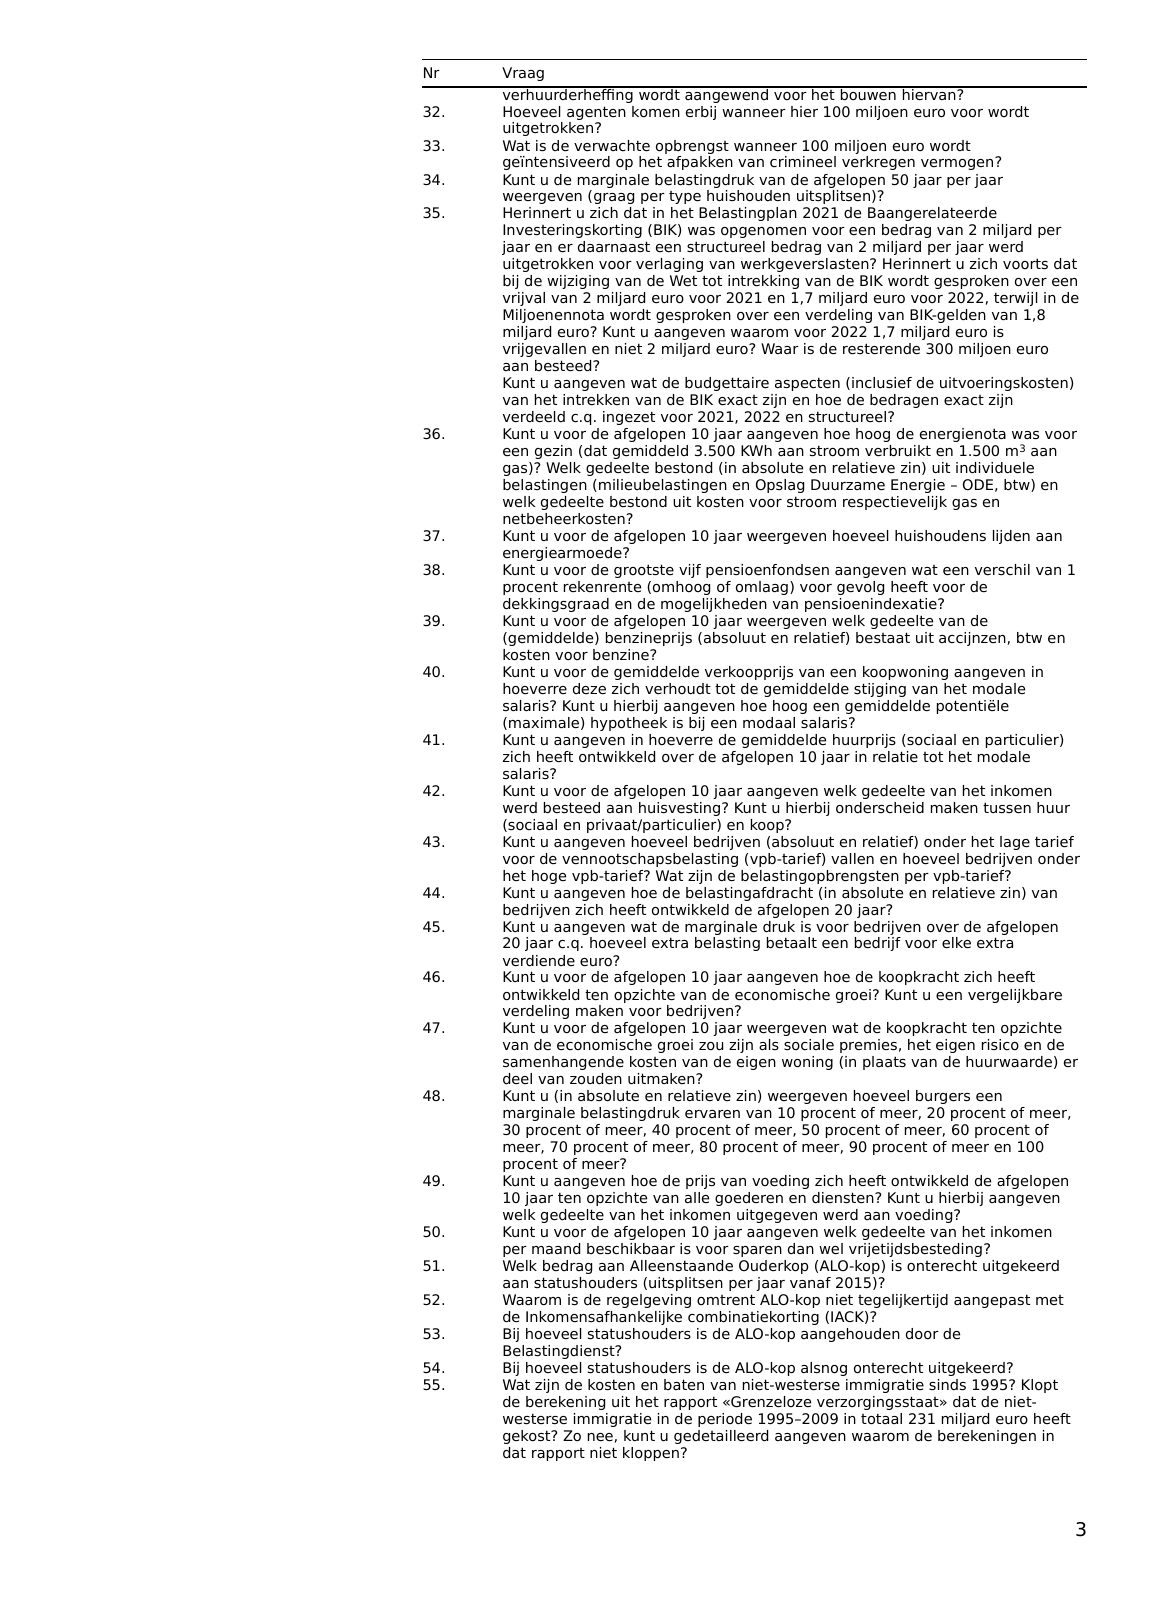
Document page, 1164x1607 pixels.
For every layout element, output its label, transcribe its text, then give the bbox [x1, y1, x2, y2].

table_cell Kunt u voor de gemiddelde verkoopprijs van een koopwoning aangeven in hoeverre deze zich verhoudt tot de gemiddelde stijging van het modale salaris? Kunt u hierbij aangeven hoe hoog een gemiddelde potentiële (maximale) hypotheek is bij een modaal salaris? [496, 664, 1087, 732]
table_cell 32. [422, 104, 496, 137]
table_cell verhuurderheffing wordt aangewend voor het bouwen hiervan? [496, 88, 1087, 103]
table_cell 49. [422, 1173, 496, 1224]
table_cell Kunt u voor de afgelopen 10 jaar aangeven hoe de koopkracht zich heeft ontwikkeld ten opzichte van de economische groei? Kunt u een vergelijkbare verdeling maken voor bedrijven? [496, 969, 1087, 1020]
table_cell 38. [422, 562, 496, 613]
table_cell 35. [422, 205, 496, 426]
table_cell Kunt u (in absolute en relatieve zin) weergeven hoeveel burgers een marginale belastingdruk ervaren van 10 procent of meer, 20 procent of meer, 30 procent of meer, 40 procent of meer, 50 procent of meer, 60 procent of meer, 70 procent of meer, 80 procent of meer, 90 procent of meer en 100 procent of meer? [496, 1088, 1087, 1173]
table_cell 40. [422, 664, 496, 732]
table_cell 42. [422, 783, 496, 833]
table_cell Kunt u aangeven wat de marginale druk is voor bedrijven over de afgelopen 20 jaar c.q. hoeveel extra belasting betaalt een bedrijf voor elke extra verdiende euro? [496, 919, 1087, 969]
table_cell Kunt u voor de grootste vijf pensioenfondsen aangeven wat een verschil van 1 procent rekenrente (omhoog of omlaag) voor gevolg heeft voor de dekkingsgraad en de mogelijkheden van pensioenindexatie? [496, 562, 1087, 613]
table_cell 44. [422, 885, 496, 918]
table_cell 53. [422, 1326, 496, 1360]
table_cell Waarom is de regelgeving omtrent ALO-kop niet tegelijkertijd aangepast met de Inkomensafhankelijke combinatiekorting (IACK)? [496, 1292, 1087, 1326]
table_cell Wat is de verwachte opbrengst wanneer 100 miljoen euro wordt geïntensiveerd op het afpakken van crimineel verkregen vermogen? [496, 138, 1087, 171]
table_cell 41. [422, 732, 496, 783]
table_cell Kunt u voor de afgelopen 10 jaar weergeven hoeveel huishoudens lijden aan energiearmoede? [496, 528, 1087, 562]
table_cell 52. [422, 1292, 496, 1326]
table_cell 37. [422, 528, 496, 562]
table_cell Kunt u voor de afgelopen 10 jaar aangeven hoe hoog de energienota was voor een gezin (dat gemiddeld 3.500 KWh aan stroom verbruikt en 1.500 m3 aan gas)? Welk gedeelte bestond (in absolute en relatieve zin) uit individuele belastingen (milieubelastingen en Opslag Duurzame Energie – ODE, btw) en welk gedeelte bestond uit kosten voor stroom respectievelijk gas en netbeheerkosten? [496, 426, 1087, 528]
table_cell 51. [422, 1258, 496, 1292]
table_cell 34. [422, 171, 496, 205]
table_cell Kunt u aangeven hoe de prijs van voeding zich heeft ontwikkeld de afgelopen 10 jaar ten opzichte van alle goederen en diensten? Kunt u hierbij aangeven welk gedeelte van het inkomen uitgegeven werd aan voeding? [496, 1173, 1087, 1224]
table_cell 55. [422, 1377, 496, 1462]
table_cell Herinnert u zich dat in het Belastingplan 2021 de Baangerelateerde Investeringskorting (BIK) was opgenomen voor een bedrag van 2 miljard per jaar en er daarnaast een structureel bedrag van 2 miljard per jaar werd uitgetrokken voor verlaging van werkgeverslasten? Herinnert u zich voorts dat bij de wijziging van de Wet tot intrekking van de BIK wordt gesproken over een vrijval van 2 miljard euro voor 2021 en 1,7 miljard euro voor 2022, terwijl in de Miljoenennota wordt gesproken over een verdeling van BIK-gelden van 1,8 miljard euro? Kunt u aangeven waarom voor 2022 1,7 miljard euro is vrijgevallen en niet 2 miljard euro? Waar is de resterende 300 miljoen euro aan besteed? Kunt u aangeven wat de budgettaire aspecten (inclusief de uitvoeringskosten) van het intrekken van de BIK exact zijn en hoe de bedragen exact zijn verdeeld c.q. ingezet voor 2021, 2022 en structureel? [496, 205, 1087, 426]
table_cell 36. [422, 426, 496, 528]
table_cell 39. [422, 613, 496, 664]
table_cell Kunt u aangeven hoe de belastingafdracht (in absolute en relatieve zin) van bedrijven zich heeft ontwikkeld de afgelopen 20 jaar? [496, 885, 1087, 918]
table_cell Hoeveel agenten komen erbij wanneer hier 100 miljoen euro voor wordt uitgetrokken? [496, 104, 1087, 137]
table_cell 33. [422, 138, 496, 171]
table_cell Bij hoeveel statushouders is de ALO-kop aangehouden door de Belastingdienst? [496, 1326, 1087, 1360]
table_cell Welk bedrag aan Alleenstaande Ouderkop (ALO-kop) is onterecht uitgekeerd aan statushouders (uitsplitsen per jaar vanaf 2015)? [496, 1258, 1087, 1292]
table_cell 43. [422, 834, 496, 884]
table_cell [422, 88, 496, 103]
table_header Vraag [496, 60, 1087, 86]
table_cell 54. [422, 1360, 496, 1377]
table_cell Kunt u voor de afgelopen 10 jaar weergeven welk gedeelte van de (gemiddelde) benzineprijs (absoluut en relatief) bestaat uit accijnzen, btw en kosten voor benzine? [496, 613, 1087, 664]
table_cell Bij hoeveel statushouders is de ALO-kop alsnog onterecht uitgekeerd? [496, 1360, 1087, 1377]
table_cell Kunt u de marginale belastingdruk van de afgelopen 50 jaar per jaar weergeven (graag per type huishouden uitsplitsen)? [496, 171, 1087, 205]
table_header Nr [422, 60, 496, 86]
table_cell Kunt u aangeven in hoeverre de gemiddelde huurprijs (sociaal en particulier) zich heeft ontwikkeld over de afgelopen 10 jaar in relatie tot het modale salaris? [496, 732, 1087, 783]
table_cell 45. [422, 919, 496, 969]
table_cell 47. [422, 1020, 496, 1088]
table_cell Kunt u voor de afgelopen 10 jaar aangeven welk gedeelte van het inkomen werd besteed aan huisvesting? Kunt u hierbij onderscheid maken tussen huur (sociaal en privaat/particulier) en koop? [496, 783, 1087, 833]
table_cell Kunt u aangeven hoeveel bedrijven (absoluut en relatief) onder het lage tarief voor de vennootschapsbelasting (vpb-tarief) vallen en hoeveel bedrijven onder het hoge vpb-tarief? Wat zijn de belastingopbrengsten per vpb-tarief? [496, 834, 1087, 884]
table_cell 48. [422, 1088, 496, 1173]
table_cell Wat zijn de kosten en baten van niet-westerse immigratie sinds 1995? Klopt de berekening uit het rapport «Grenzeloze verzorgingsstaat» dat de niet-westerse immigratie in de periode 1995–2009 in totaal 231 miljard euro heeft gekost? Zo nee, kunt u gedetailleerd aangeven waarom de berekeningen in dat rapport niet kloppen? [496, 1377, 1087, 1462]
table_cell 50. [422, 1224, 496, 1258]
table_cell Kunt u voor de afgelopen 10 jaar weergeven wat de koopkracht ten opzichte van de economische groei zou zijn als sociale premies, het eigen risico en de samenhangende kosten van de eigen woning (in plaats van de huurwaarde) er deel van zouden uitmaken? [496, 1020, 1087, 1088]
table_cell Kunt u voor de afgelopen 10 jaar aangeven welk gedeelte van het inkomen per maand beschikbaar is voor sparen dan wel vrijetijdsbesteding? [496, 1224, 1087, 1258]
table_cell 46. [422, 969, 496, 1020]
